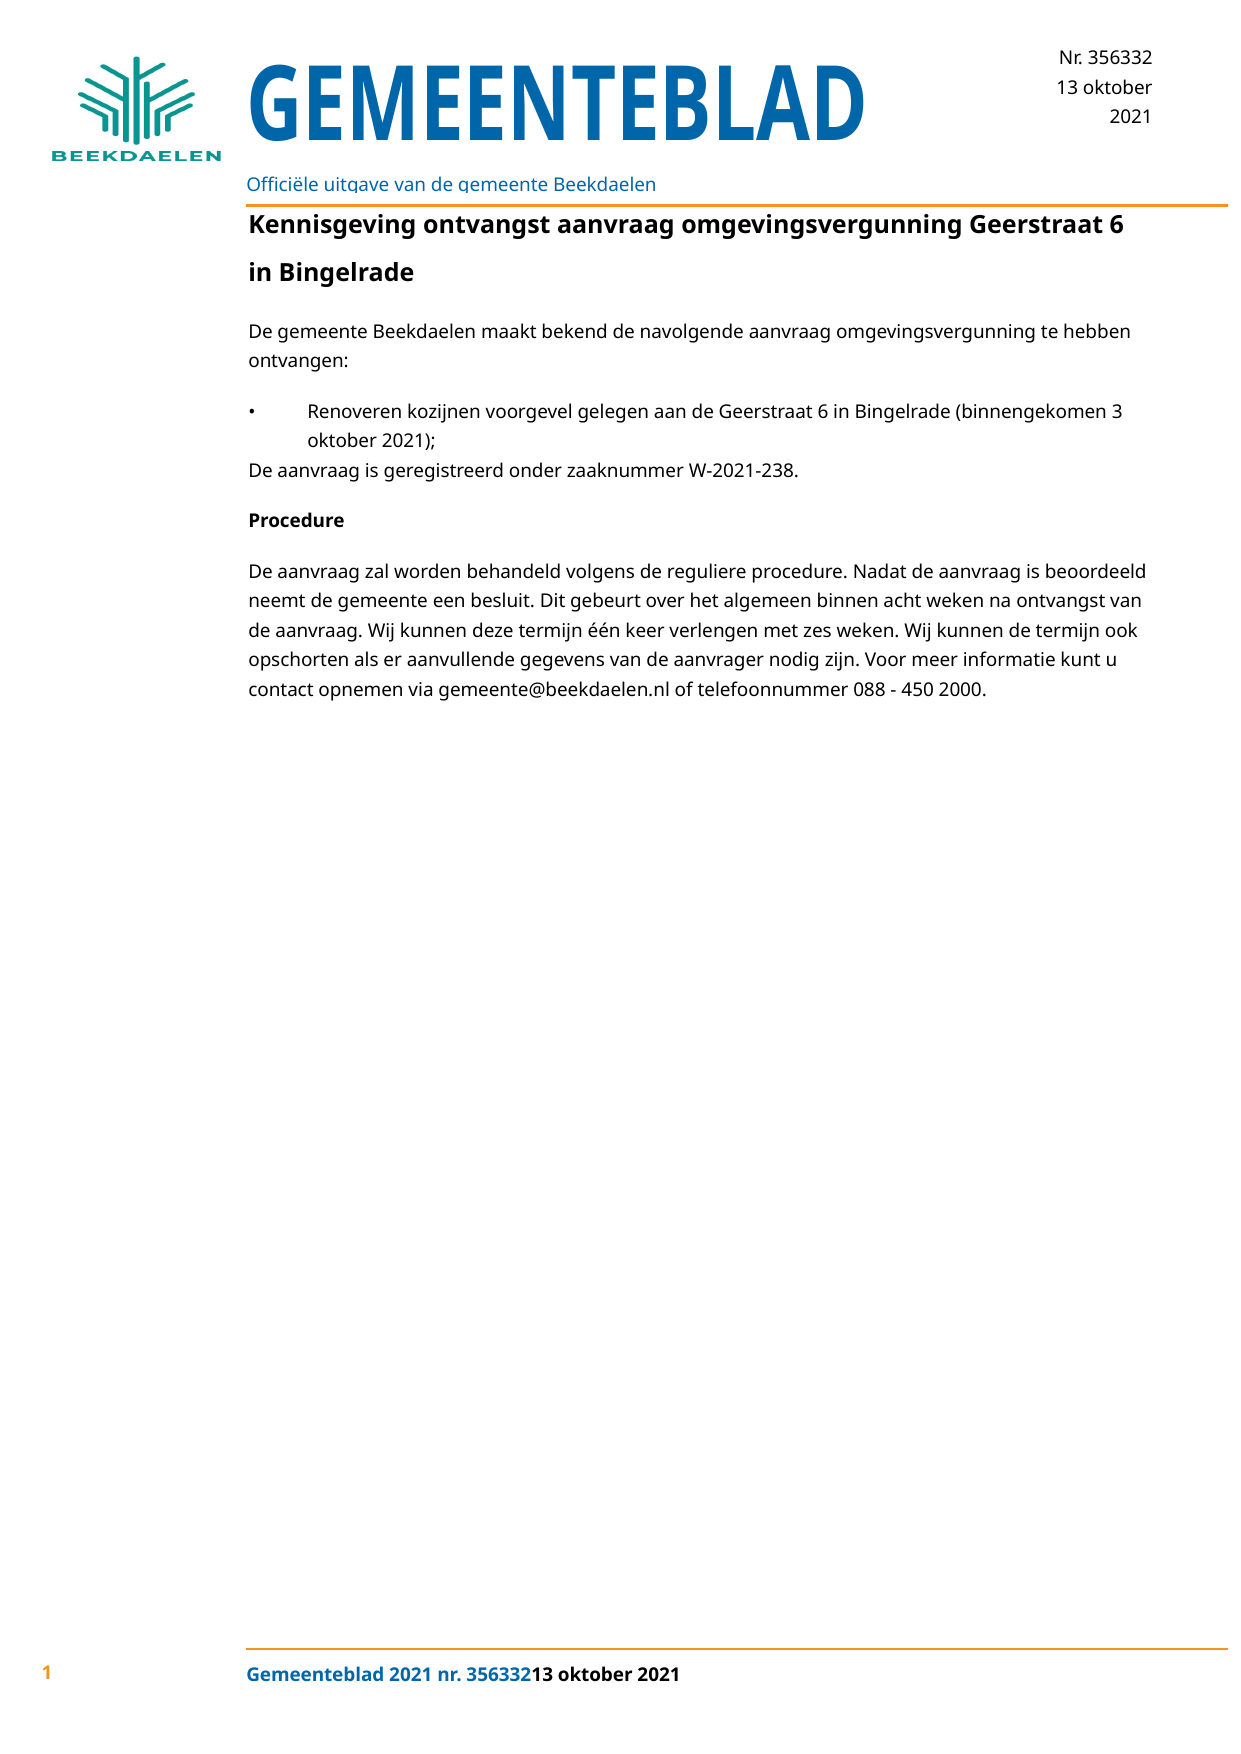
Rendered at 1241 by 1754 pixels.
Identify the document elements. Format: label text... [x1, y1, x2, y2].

text De aanvraag zal worden behandeld volgens de reguliere procedure. Nadat de aanvraag is beoordeeld neemt de gemeente een besluit. Dit gebeurt over het algemeen binnen acht weken na ontvangst van de aanvraag. Wij kunnen deze termijn één keer verlengen met zes weken. Wij kunnen de termijn ook opschorten als er aanvullende gegevens van de aanvrager nodig zijn. Voor meer informatie kunt u contact opnemen via gemeente@beekdaelen.nl of telefoonnummer 088 - 450 2000. [248, 558, 1152, 702]
text De aanvraag is geregistreerd onder zaaknummer W-2021-238. [248, 457, 1152, 483]
list Renoveren kozijnen voorgevel gelegen aan de Geerstraat 6 in Bingelrade (binnengekomen 3 oktober 2021); [248, 398, 1152, 453]
text Procedure [248, 507, 1152, 533]
text Kennisgeving ontvangst aanvraag omgevingsvergunning Geerstraat 6 in Bingelrade [248, 207, 1152, 288]
text De gemeente Beekdaelen maakt bekend de navolgende aanvraag omgevingsvergunning te hebben ontvangen: [248, 318, 1152, 373]
picture [41, 47, 231, 172]
